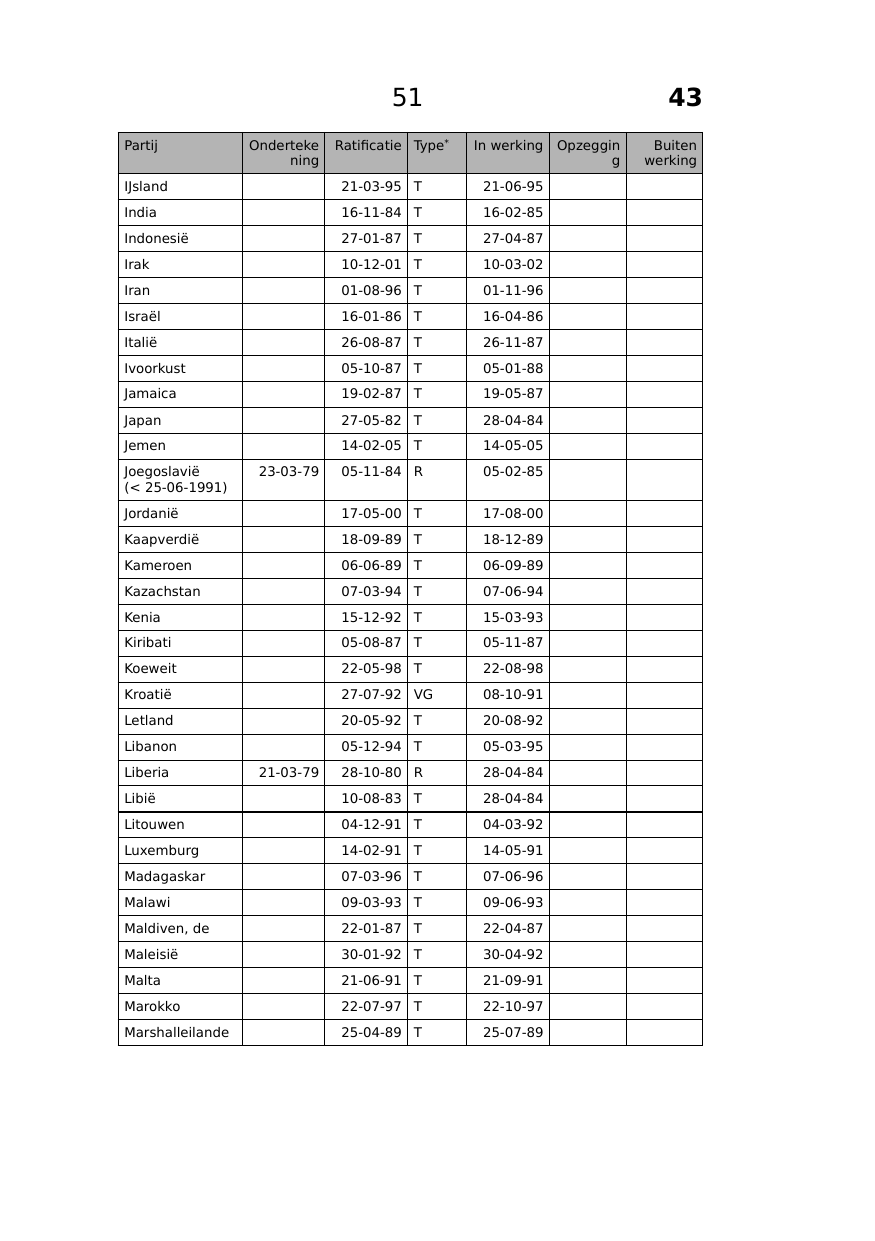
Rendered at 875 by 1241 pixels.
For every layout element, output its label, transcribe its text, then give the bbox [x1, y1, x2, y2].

table_cell 26-11-87 [467, 330, 549, 355]
table_cell [627, 174, 702, 199]
table_cell 04-03-92 [467, 813, 549, 837]
table_cell [627, 994, 702, 1019]
table_cell [243, 916, 324, 941]
table_cell T [408, 226, 466, 251]
table_cell 27-07-92 [325, 683, 407, 708]
table_cell 14-02-05 [325, 434, 407, 459]
table_header In werking [467, 133, 549, 173]
table_cell [550, 200, 626, 225]
table_cell [243, 501, 324, 526]
table_cell T [408, 994, 466, 1019]
table_cell India [119, 200, 242, 225]
table_cell [243, 330, 324, 355]
table_cell [243, 252, 324, 277]
table_cell [550, 761, 626, 785]
table_cell T [408, 356, 466, 381]
table_cell [243, 1020, 324, 1045]
table_cell 16-01-86 [325, 304, 407, 329]
table_cell 09-06-93 [467, 890, 549, 915]
table_cell [550, 916, 626, 941]
table_cell 05-10-87 [325, 356, 407, 381]
table_cell Kazachstan [119, 579, 242, 604]
table_cell Libanon [119, 735, 242, 759]
table_cell T [408, 657, 466, 682]
table_cell Kiribati [119, 631, 242, 656]
table_cell [550, 434, 626, 459]
table_cell Japan [119, 408, 242, 433]
table_cell 27-04-87 [467, 226, 549, 251]
table_cell 05-03-95 [467, 735, 549, 759]
table_cell [627, 942, 702, 967]
table_cell [550, 786, 626, 811]
table_cell 22-10-97 [467, 994, 549, 1019]
table_cell T [408, 278, 466, 303]
table_cell 27-05-82 [325, 408, 407, 433]
table_cell 07-06-96 [467, 864, 549, 889]
table_cell [627, 786, 702, 811]
table_cell 22-01-87 [325, 916, 407, 941]
table_cell [243, 226, 324, 251]
table_cell 07-03-94 [325, 579, 407, 604]
table_cell [550, 942, 626, 967]
table_cell [627, 200, 702, 225]
table_cell Jemen [119, 434, 242, 459]
table_cell 19-05-87 [467, 382, 549, 407]
table_cell [627, 501, 702, 526]
table_cell 30-04-92 [467, 942, 549, 967]
table_cell Luxemburg [119, 838, 242, 863]
table_cell VG [408, 683, 466, 708]
table_cell 15-03-93 [467, 605, 549, 630]
table_cell 22-07-97 [325, 994, 407, 1019]
table_cell 21-03-95 [325, 174, 407, 199]
table_cell Litouwen [119, 813, 242, 837]
table_cell T [408, 890, 466, 915]
table_cell 28-04-84 [467, 761, 549, 785]
table_cell [627, 657, 702, 682]
table_cell [243, 278, 324, 303]
table_cell [627, 252, 702, 277]
table_cell T [408, 579, 466, 604]
table_cell [550, 890, 626, 915]
table_cell T [408, 813, 466, 837]
table_cell [550, 657, 626, 682]
table_cell 28-04-84 [467, 408, 549, 433]
table_cell [627, 761, 702, 785]
table_cell 06-09-89 [467, 553, 549, 578]
table_cell 28-04-84 [467, 786, 549, 811]
table_cell [627, 356, 702, 381]
table_cell 10-03-02 [467, 252, 549, 277]
table_cell [243, 174, 324, 199]
table_cell [550, 382, 626, 407]
table_cell Malawi [119, 890, 242, 915]
table_cell [627, 460, 702, 500]
table_cell [243, 838, 324, 863]
table_cell R [408, 761, 466, 785]
table_cell T [408, 252, 466, 277]
table_cell 22-08-98 [467, 657, 549, 682]
table_cell [243, 994, 324, 1019]
table_cell [550, 330, 626, 355]
table_cell 05-01-88 [467, 356, 549, 381]
table_cell Joegoslavië (< 25-06-1991) [119, 460, 242, 500]
table_cell [627, 968, 702, 993]
table_cell T [408, 916, 466, 941]
table_header Ratificatie [325, 133, 407, 173]
table_cell [243, 356, 324, 381]
table_cell [627, 838, 702, 863]
table_cell 20-05-92 [325, 709, 407, 733]
table_cell [243, 304, 324, 329]
table_cell T [408, 709, 466, 733]
table_cell 05-11-84 [325, 460, 407, 500]
table_cell [550, 278, 626, 303]
table_cell 14-05-05 [467, 434, 549, 459]
table_cell 28-10-80 [325, 761, 407, 785]
table_cell [550, 356, 626, 381]
table_cell 30-01-92 [325, 942, 407, 967]
table_cell [627, 631, 702, 656]
table_cell Letland [119, 709, 242, 733]
table_header Type* [408, 133, 466, 173]
table_cell [243, 890, 324, 915]
table_cell 25-04-89 [325, 1020, 407, 1045]
table_cell 26-08-87 [325, 330, 407, 355]
table_cell 20-08-92 [467, 709, 549, 733]
table_cell [550, 838, 626, 863]
table_cell Israël [119, 304, 242, 329]
table_cell Maleisië [119, 942, 242, 967]
table_cell 21-06-91 [325, 968, 407, 993]
table_cell [243, 579, 324, 604]
table_cell [627, 683, 702, 708]
table_cell [627, 916, 702, 941]
table_cell 05-11-87 [467, 631, 549, 656]
table_cell [243, 813, 324, 837]
table_cell [550, 408, 626, 433]
table_cell 27-01-87 [325, 226, 407, 251]
table_cell 05-08-87 [325, 631, 407, 656]
table_cell [550, 709, 626, 733]
table_cell [627, 813, 702, 837]
table_cell 17-08-00 [467, 501, 549, 526]
table_cell T [408, 605, 466, 630]
table_cell [243, 942, 324, 967]
table_cell Madagaskar [119, 864, 242, 889]
table_cell T [408, 408, 466, 433]
table_cell T [408, 942, 466, 967]
table_cell [550, 968, 626, 993]
table_cell Jamaica [119, 382, 242, 407]
table_cell T [408, 786, 466, 811]
table_cell Indonesië [119, 226, 242, 251]
table_cell [550, 994, 626, 1019]
table_cell T [408, 631, 466, 656]
table_cell 18-12-89 [467, 527, 549, 552]
table_cell [550, 252, 626, 277]
table_cell T [408, 838, 466, 863]
table_cell T [408, 527, 466, 552]
table_cell Kenia [119, 605, 242, 630]
table_cell 10-12-01 [325, 252, 407, 277]
table_cell [550, 527, 626, 552]
table_cell [550, 864, 626, 889]
table_header Partij [119, 133, 242, 173]
table_cell [550, 813, 626, 837]
table_cell Marokko [119, 994, 242, 1019]
table_cell [243, 786, 324, 811]
table_cell [627, 382, 702, 407]
table_cell IJsland [119, 174, 242, 199]
table_cell [627, 304, 702, 329]
table_cell [243, 382, 324, 407]
table_cell 17-05-00 [325, 501, 407, 526]
table_cell 18-09-89 [325, 527, 407, 552]
table_cell 16-11-84 [325, 200, 407, 225]
table_cell [627, 278, 702, 303]
table_cell [243, 683, 324, 708]
table_header Opzegging [550, 133, 626, 173]
table_header Ondertekening [243, 133, 324, 173]
table_cell T [408, 382, 466, 407]
table_cell Iran [119, 278, 242, 303]
table_cell 21-03-79 [243, 761, 324, 785]
table_cell Koeweit [119, 657, 242, 682]
table_cell Liberia [119, 761, 242, 785]
table_cell [243, 605, 324, 630]
table_cell 01-11-96 [467, 278, 549, 303]
table_cell 23-03-79 [243, 460, 324, 500]
table_cell 05-12-94 [325, 735, 407, 759]
table_cell [550, 579, 626, 604]
table_cell Maldiven, de [119, 916, 242, 941]
table_cell T [408, 968, 466, 993]
table_cell 07-03-96 [325, 864, 407, 889]
table_cell T [408, 434, 466, 459]
table_cell [627, 527, 702, 552]
table_cell 06-06-89 [325, 553, 407, 578]
table_cell 14-02-91 [325, 838, 407, 863]
table_cell 04-12-91 [325, 813, 407, 837]
table_cell 22-04-87 [467, 916, 549, 941]
table_cell T [408, 864, 466, 889]
table_cell [627, 1020, 702, 1045]
table_cell 21-09-91 [467, 968, 549, 993]
table_cell [627, 890, 702, 915]
table_cell [243, 553, 324, 578]
table_cell [627, 605, 702, 630]
table_cell 21-06-95 [467, 174, 549, 199]
table_cell [243, 200, 324, 225]
table_cell [627, 553, 702, 578]
table_cell T [408, 553, 466, 578]
table_cell 05-02-85 [467, 460, 549, 500]
table_cell T [408, 735, 466, 759]
table_cell T [408, 1020, 466, 1045]
table_cell [550, 226, 626, 251]
table_cell [243, 657, 324, 682]
table_cell 19-02-87 [325, 382, 407, 407]
table_cell [550, 683, 626, 708]
table_cell [243, 864, 324, 889]
table_cell [243, 709, 324, 733]
table_cell 09-03-93 [325, 890, 407, 915]
table_cell [243, 735, 324, 759]
table_cell Marshalleilande [119, 1020, 242, 1045]
table_cell T [408, 330, 466, 355]
table_cell Kaapverdië [119, 527, 242, 552]
table_cell [243, 527, 324, 552]
table_cell [627, 709, 702, 733]
table_cell [243, 434, 324, 459]
table_cell [550, 553, 626, 578]
table_cell [550, 304, 626, 329]
table_cell Kameroen [119, 553, 242, 578]
table_cell [627, 735, 702, 759]
table_cell [627, 330, 702, 355]
table_cell 10-08-83 [325, 786, 407, 811]
table_cell [550, 501, 626, 526]
table_cell 22-05-98 [325, 657, 407, 682]
table_cell R [408, 460, 466, 500]
table_cell T [408, 501, 466, 526]
table_cell T [408, 304, 466, 329]
table_cell [550, 605, 626, 630]
table_cell 16-02-85 [467, 200, 549, 225]
table_cell [243, 968, 324, 993]
table_cell 15-12-92 [325, 605, 407, 630]
table_cell [627, 226, 702, 251]
table_cell Malta [119, 968, 242, 993]
table_cell 14-05-91 [467, 838, 549, 863]
table_cell [627, 434, 702, 459]
table_cell [243, 408, 324, 433]
table_cell T [408, 200, 466, 225]
table_cell Kroatië [119, 683, 242, 708]
table_cell [550, 631, 626, 656]
table_header Buiten werking [627, 133, 702, 173]
table_cell Italië [119, 330, 242, 355]
table_cell [627, 864, 702, 889]
table_cell Irak [119, 252, 242, 277]
table_cell [243, 631, 324, 656]
table_cell [627, 579, 702, 604]
table_cell [550, 1020, 626, 1045]
table_cell T [408, 174, 466, 199]
table_cell [550, 174, 626, 199]
table_cell 01-08-96 [325, 278, 407, 303]
table_cell 16-04-86 [467, 304, 549, 329]
table_cell 07-06-94 [467, 579, 549, 604]
table_cell [550, 735, 626, 759]
table_cell Ivoorkust [119, 356, 242, 381]
table_cell [550, 460, 626, 500]
table_cell Jordanië [119, 501, 242, 526]
table_cell [627, 408, 702, 433]
table_cell 25-07-89 [467, 1020, 549, 1045]
table_cell Libië [119, 786, 242, 811]
table_cell 08-10-91 [467, 683, 549, 708]
